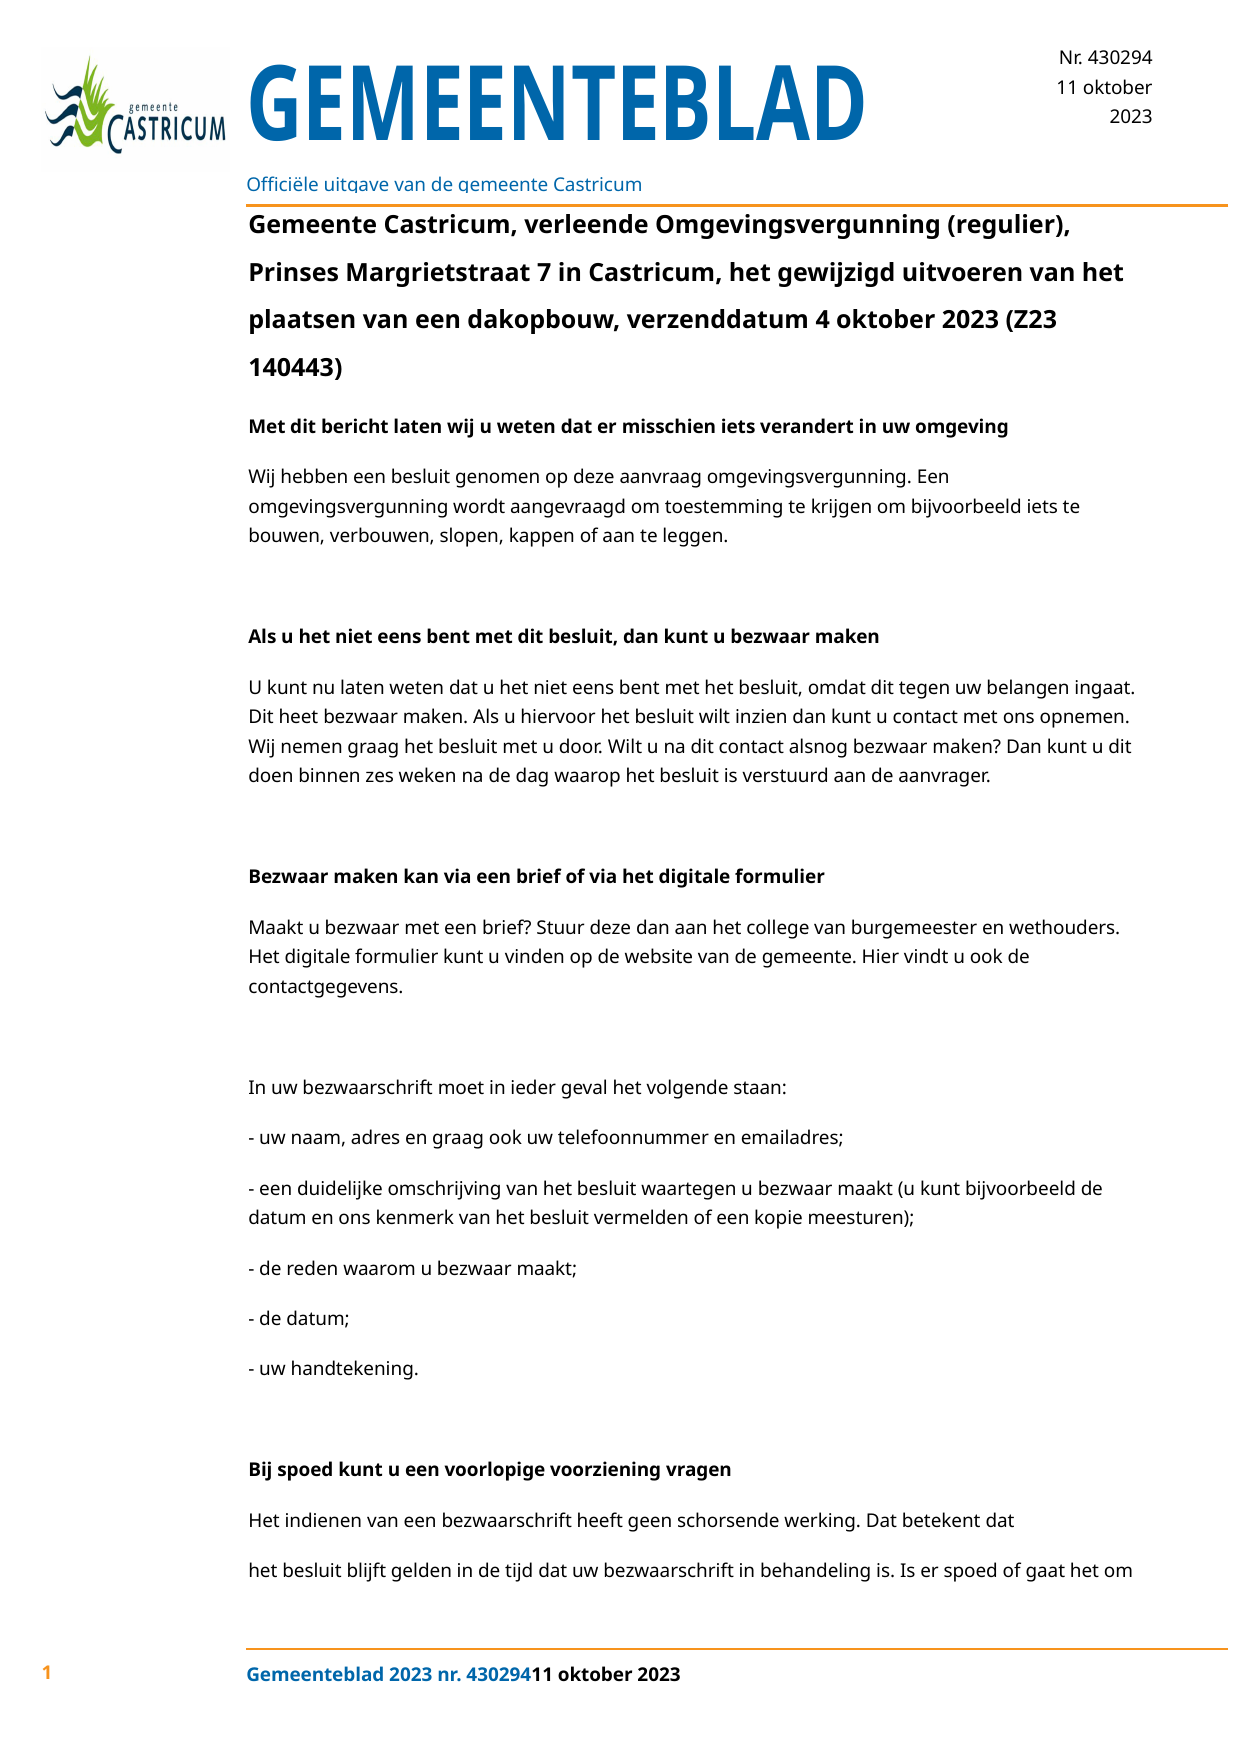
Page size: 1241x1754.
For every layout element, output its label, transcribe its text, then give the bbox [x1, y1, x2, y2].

text het besluit blijft gelden in de tijd dat uw bezwaarschrift in behandeling is. Is er spoed of gaat het om [248, 1557, 1152, 1583]
text - de datum; [248, 1305, 1152, 1331]
text Bij spoed kunt u een voorlopige voorziening vragen [248, 1456, 1152, 1482]
text Maakt u bezwaar met een brief? Stuur deze dan aan het college van burgemeester en wethouders. Het digitale formulier kunt u vinden op de website van de gemeente. Hier vindt u ook de contactgegevens. [248, 914, 1152, 999]
picture [41, 47, 231, 172]
text Met dit bericht laten wij u weten dat er misschien iets verandert in uw omgeving [248, 413, 1152, 439]
text Gemeente Castricum, verleende Omgevingsvergunning (regulier), Prinses Margrietstraat 7 in Castricum, het gewijzigd uitvoeren van het plaatsen van een dakopbouw, verzenddatum 4 oktober 2023 (Z23 140443) [248, 207, 1152, 384]
text Als u het niet eens bent met dit besluit, dan kunt u bezwaar maken [248, 623, 1152, 649]
text - uw handtekening. [248, 1356, 1152, 1381]
text Wij hebben een besluit genomen op deze aanvraag omgevingsvergunning. Een omgevingsvergunning wordt aangevraagd om toestemming te krijgen om bijvoorbeeld iets te bouwen, verbouwen, slopen, kappen of aan te leggen. [248, 463, 1152, 548]
text U kunt nu laten weten dat u het niet eens bent met het besluit, omdat dit tegen uw belangen ingaat. Dit heet bezwaar maken. Als u hiervoor het besluit wilt inzien dan kunt u contact met ons opnemen. Wij nemen graag het besluit met u door. Wilt u na dit contact alsnog bezwaar maken? Dan kunt u dit doen binnen zes weken na de dag waarop het besluit is verstuurd aan de aanvrager. [248, 674, 1152, 788]
text In uw bezwaarschrift moet in ieder geval het volgende staan: [248, 1074, 1152, 1100]
text Bezwaar maken kan via een brief of via het digitale formulier [248, 863, 1152, 889]
text - een duidelijke omschrijving van het besluit waartegen u bezwaar maakt (u kunt bijvoorbeeld de datum en ons kenmerk van het besluit vermelden of een kopie meesturen); [248, 1175, 1152, 1230]
text - uw naam, adres en graag ook uw telefoonnummer en emailadres; [248, 1124, 1152, 1150]
text - de reden waarom u bezwaar maakt; [248, 1255, 1152, 1281]
text Het indienen van een bezwaarschrift heeft geen schorsende werking. Dat betekent dat [248, 1507, 1152, 1533]
